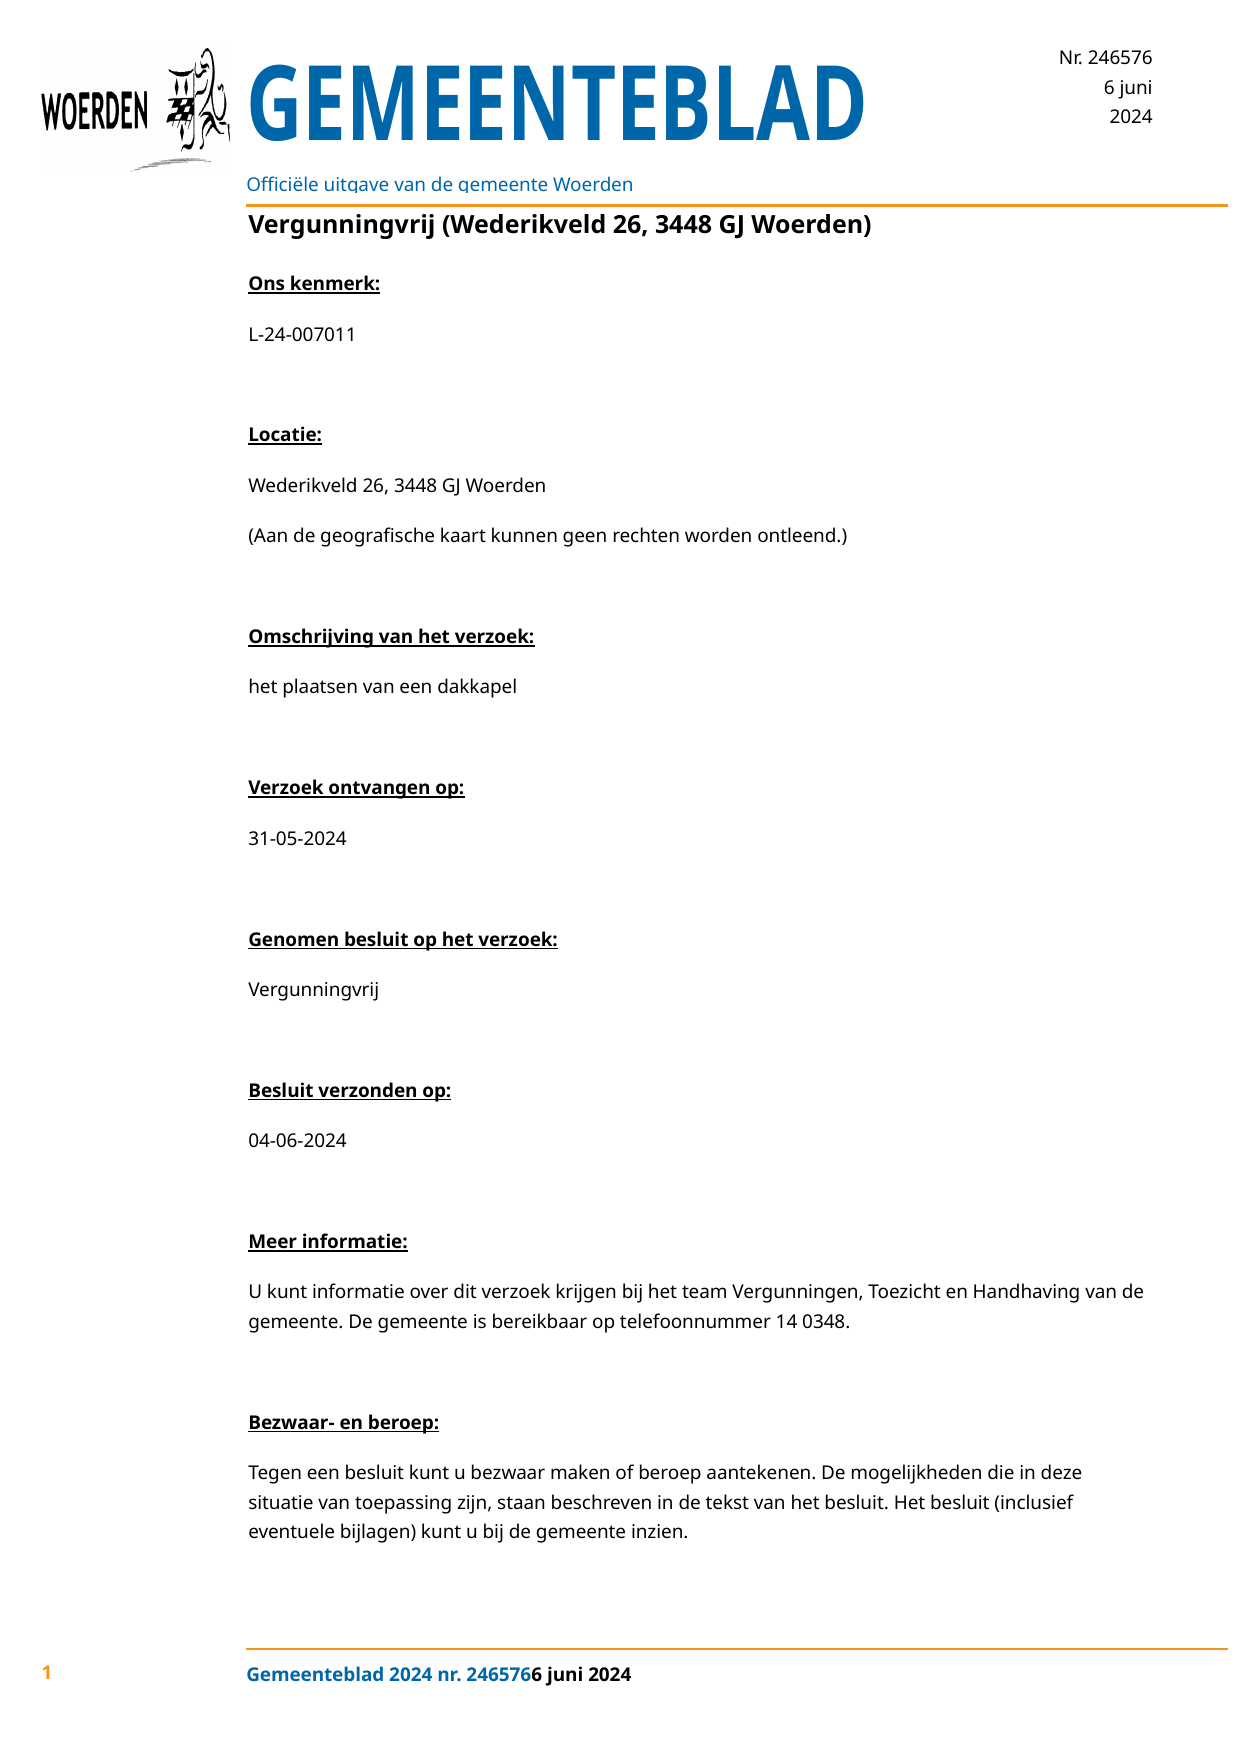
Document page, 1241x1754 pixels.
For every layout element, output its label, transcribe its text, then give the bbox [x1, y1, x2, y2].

text U kunt informatie over dit verzoek krijgen bij het team Vergunningen, Toezicht en Handhaving van de gemeente. De gemeente is bereikbaar op telefoonnummer 14 0348. [248, 1279, 1152, 1334]
text Vergunningvrij (Wederikveld 26, 3448 GJ Woerden) [248, 207, 1152, 241]
text Genomen besluit op het verzoek: [248, 926, 1152, 951]
text 31-05-2024 [248, 825, 1152, 851]
text 04-06-2024 [248, 1127, 1152, 1153]
text het plaatsen van een dakkapel [248, 674, 1152, 699]
text Meer informatie: [248, 1228, 1152, 1254]
text Vergunningvrij [248, 976, 1152, 1002]
text (Aan de geografische kaart kunnen geen rechten worden ontleend.) [248, 522, 1152, 548]
text Bezwaar- en beroep: [248, 1409, 1152, 1435]
text Wederikveld 26, 3448 GJ Woerden [248, 472, 1152, 498]
text Tegen een besluit kunt u bezwaar maken of beroep aantekenen. De mogelijkheden die in deze situatie van toepassing zijn, staan beschreven in de tekst van het besluit. Het besluit (inclusief eventuele bijlagen) kunt u bij de gemeente inzien. [248, 1459, 1152, 1544]
text Ons kenmerk: [248, 270, 1152, 296]
picture [41, 47, 231, 172]
text Besluit verzonden op: [248, 1077, 1152, 1103]
text L-24-007011 [248, 321, 1152, 346]
text Omschrijving van het verzoek: [248, 623, 1152, 649]
text Locatie: [248, 422, 1152, 447]
text Verzoek ontvangen op: [248, 774, 1152, 800]
